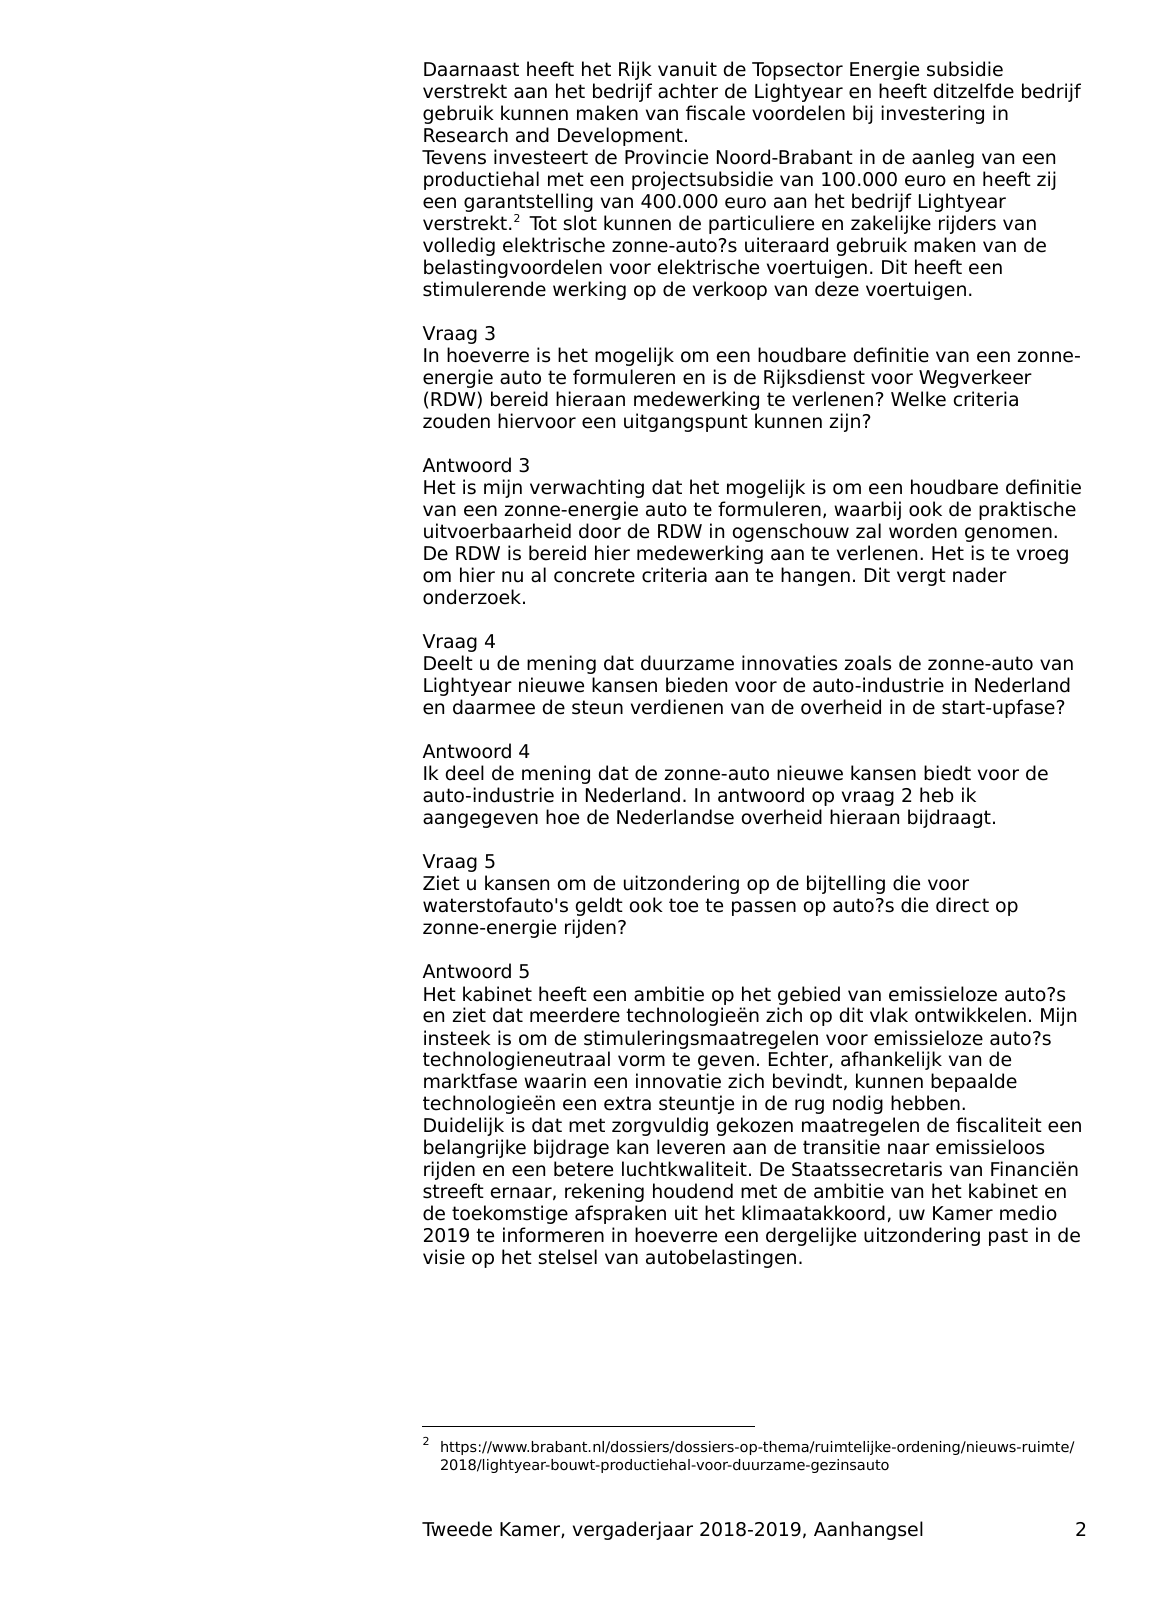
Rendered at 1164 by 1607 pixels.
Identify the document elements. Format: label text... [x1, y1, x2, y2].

text Antwoord 3 [422, 455, 1087, 477]
text In hoeverre is het mogelijk om een houdbare definitie van een zonne-energie auto te formuleren en is de Rijksdienst voor Wegverkeer (RDW) bereid hieraan medewerking te verlenen? Welke criteria zouden hiervoor een uitgangspunt kunnen zijn? [422, 345, 1087, 433]
text Vraag 5 [422, 851, 1087, 873]
text Het is mijn verwachting dat het mogelijk is om een houdbare definitie van een zonne-energie auto te formuleren, waarbij ook de praktische uitvoerbaarheid door de RDW in ogenschouw zal worden genomen. De RDW is bereid hier medewerking aan te verlenen. Het is te vroeg om hier nu al concrete criteria aan te hangen. Dit vergt nader onderzoek. [422, 477, 1087, 609]
text Daarnaast heeft het Rijk vanuit de Topsector Energie subsidie verstrekt aan het bedrijf achter de Lightyear en heeft ditzelfde bedrijf gebruik kunnen maken van fiscale voordelen bij investering in Research and Development. [422, 59, 1087, 147]
text Antwoord 4 [422, 741, 1087, 763]
text Deelt u de mening dat duurzame innovaties zoals de zonne-auto van Lightyear nieuwe kansen bieden voor de auto-industrie in Nederland en daarmee de steun verdienen van de overheid in de start-upfase? [422, 653, 1087, 719]
text Ziet u kansen om de uitzondering op de bijtelling die voor waterstofauto's geldt ook toe te passen op auto?s die direct op zonne-energie rijden? [422, 873, 1087, 939]
text Vraag 4 [422, 631, 1087, 653]
text Ik deel de mening dat de zonne-auto nieuwe kansen biedt voor de auto-industrie in Nederland. In antwoord op vraag 2 heb ik aangegeven hoe de Nederlandse overheid hieraan bijdraagt. [422, 763, 1087, 829]
text https://www.brabant.nl/dossiers/dossiers-op-thema/ruimtelijke-ordening/nieuws-ruimte/2018/lightyear-bouwt-productiehal-voor-duurzame-gezinsauto [422, 1435, 1087, 1474]
text Antwoord 5 [422, 961, 1087, 983]
text Tevens investeert de Provincie Noord-Brabant in de aanleg van een productiehal met een projectsubsidie van 100.000 euro en heeft zij een garantstelling van 400.000 euro aan het bedrijf Lightyear verstrekt. Tot slot kunnen de particuliere en zakelijke rijders van volledig elektrische zonne-auto?s uiteraard gebruik maken van de belastingvoordelen voor elektrische voertuigen. Dit heeft een stimulerende werking op de verkoop van deze voertuigen. [422, 147, 1087, 301]
text Het kabinet heeft een ambitie op het gebied van emissieloze auto?s en ziet dat meerdere technologieën zich op dit vlak ontwikkelen. Mijn insteek is om de stimuleringsmaatregelen voor emissieloze auto?s technologieneutraal vorm te geven. Echter, afhankelijk van de marktfase waarin een innovatie zich bevindt, kunnen bepaalde technologieën een extra steuntje in de rug nodig hebben. [422, 983, 1087, 1115]
text Duidelijk is dat met zorgvuldig gekozen maatregelen de fiscaliteit een belangrijke bijdrage kan leveren aan de transitie naar emissieloos rijden en een betere luchtkwaliteit. De Staatssecretaris van Financiën streeft ernaar, rekening houdend met de ambitie van het kabinet en de toekomstige afspraken uit het klimaatakkoord, uw Kamer medio 2019 te informeren in hoeverre een dergelijke uitzondering past in de visie op het stelsel van autobelastingen. [422, 1115, 1087, 1269]
text Vraag 3 [422, 323, 1087, 345]
